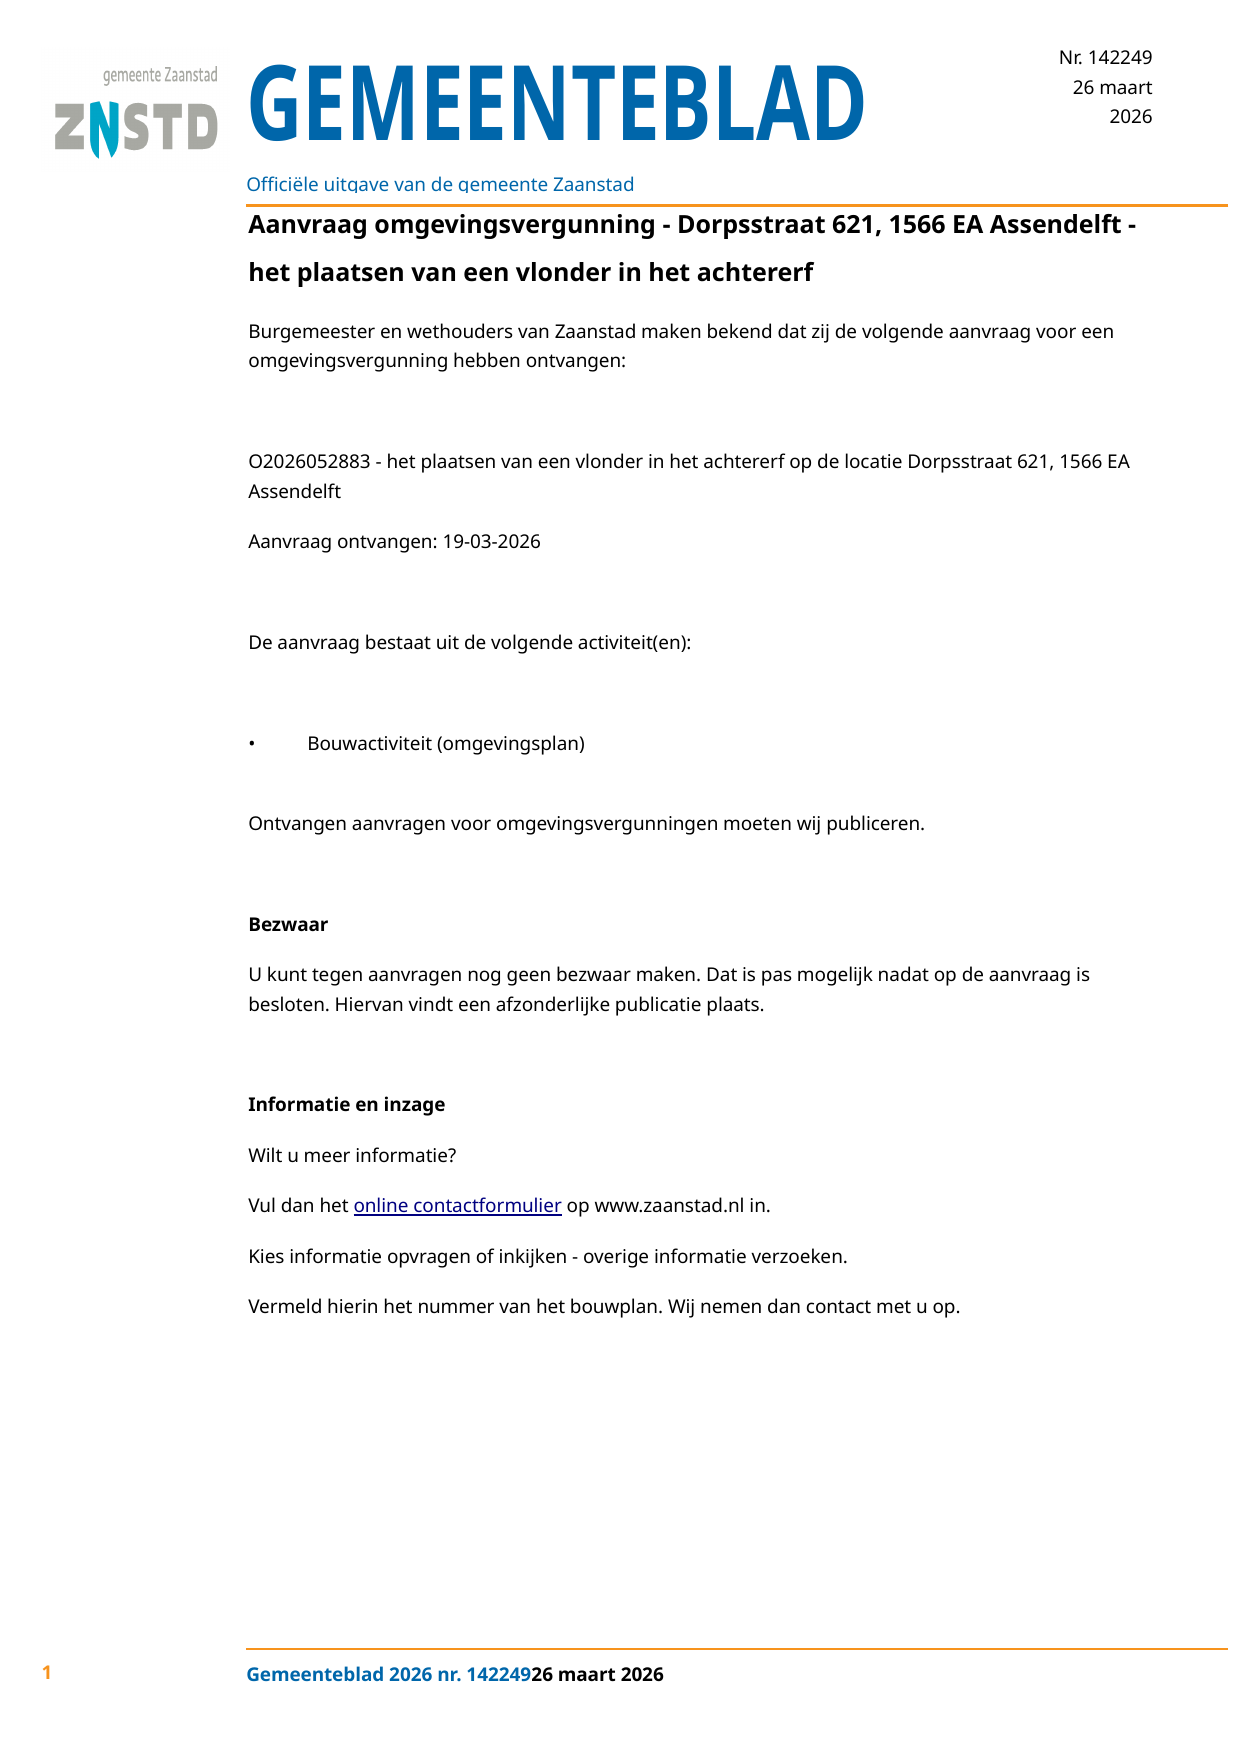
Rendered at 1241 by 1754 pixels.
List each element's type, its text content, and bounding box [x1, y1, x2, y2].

text U kunt tegen aanvragen nog geen bezwaar maken. Dat is pas mogelijk nadat op de aanvraag is besloten. Hiervan vindt een afzonderlijke publicatie plaats. [248, 961, 1152, 1017]
text Vul dan het online contactformulier op www.zaanstad.nl in. [248, 1192, 1152, 1218]
text Bezwaar [248, 911, 1152, 937]
text Kies informatie opvragen of inkijken - overige informatie verzoeken. [248, 1243, 1152, 1269]
text Ontvangen aanvragen voor omgevingsvergunningen moeten wij publiceren. [248, 810, 1152, 836]
text Vermeld hierin het nummer van het bouwplan. Wij nemen dan contact met u op. [248, 1293, 1152, 1319]
text O2026052883 - het plaatsen van een vlonder in het achtererf op de locatie Dorpsstraat 621, 1566 EA Assendelft [248, 448, 1152, 504]
text De aanvraag bestaat uit de volgende activiteit(en): [248, 629, 1152, 655]
text Aanvraag omgevingsvergunning - Dorpsstraat 621, 1566 EA Assendelft - het plaatsen van een vlonder in het achtererf [248, 207, 1152, 288]
text Aanvraag ontvangen: 19-03-2026 [248, 528, 1152, 554]
text Informatie en inzage [248, 1092, 1152, 1117]
text Burgemeester en wethouders van Zaanstad maken bekend dat zij de volgende aanvraag voor een omgevingsvergunning hebben ontvangen: [248, 318, 1152, 373]
list Bouwactiviteit (omgevingsplan) [248, 730, 1152, 756]
text Wilt u meer informatie? [248, 1142, 1152, 1168]
picture [41, 47, 231, 172]
